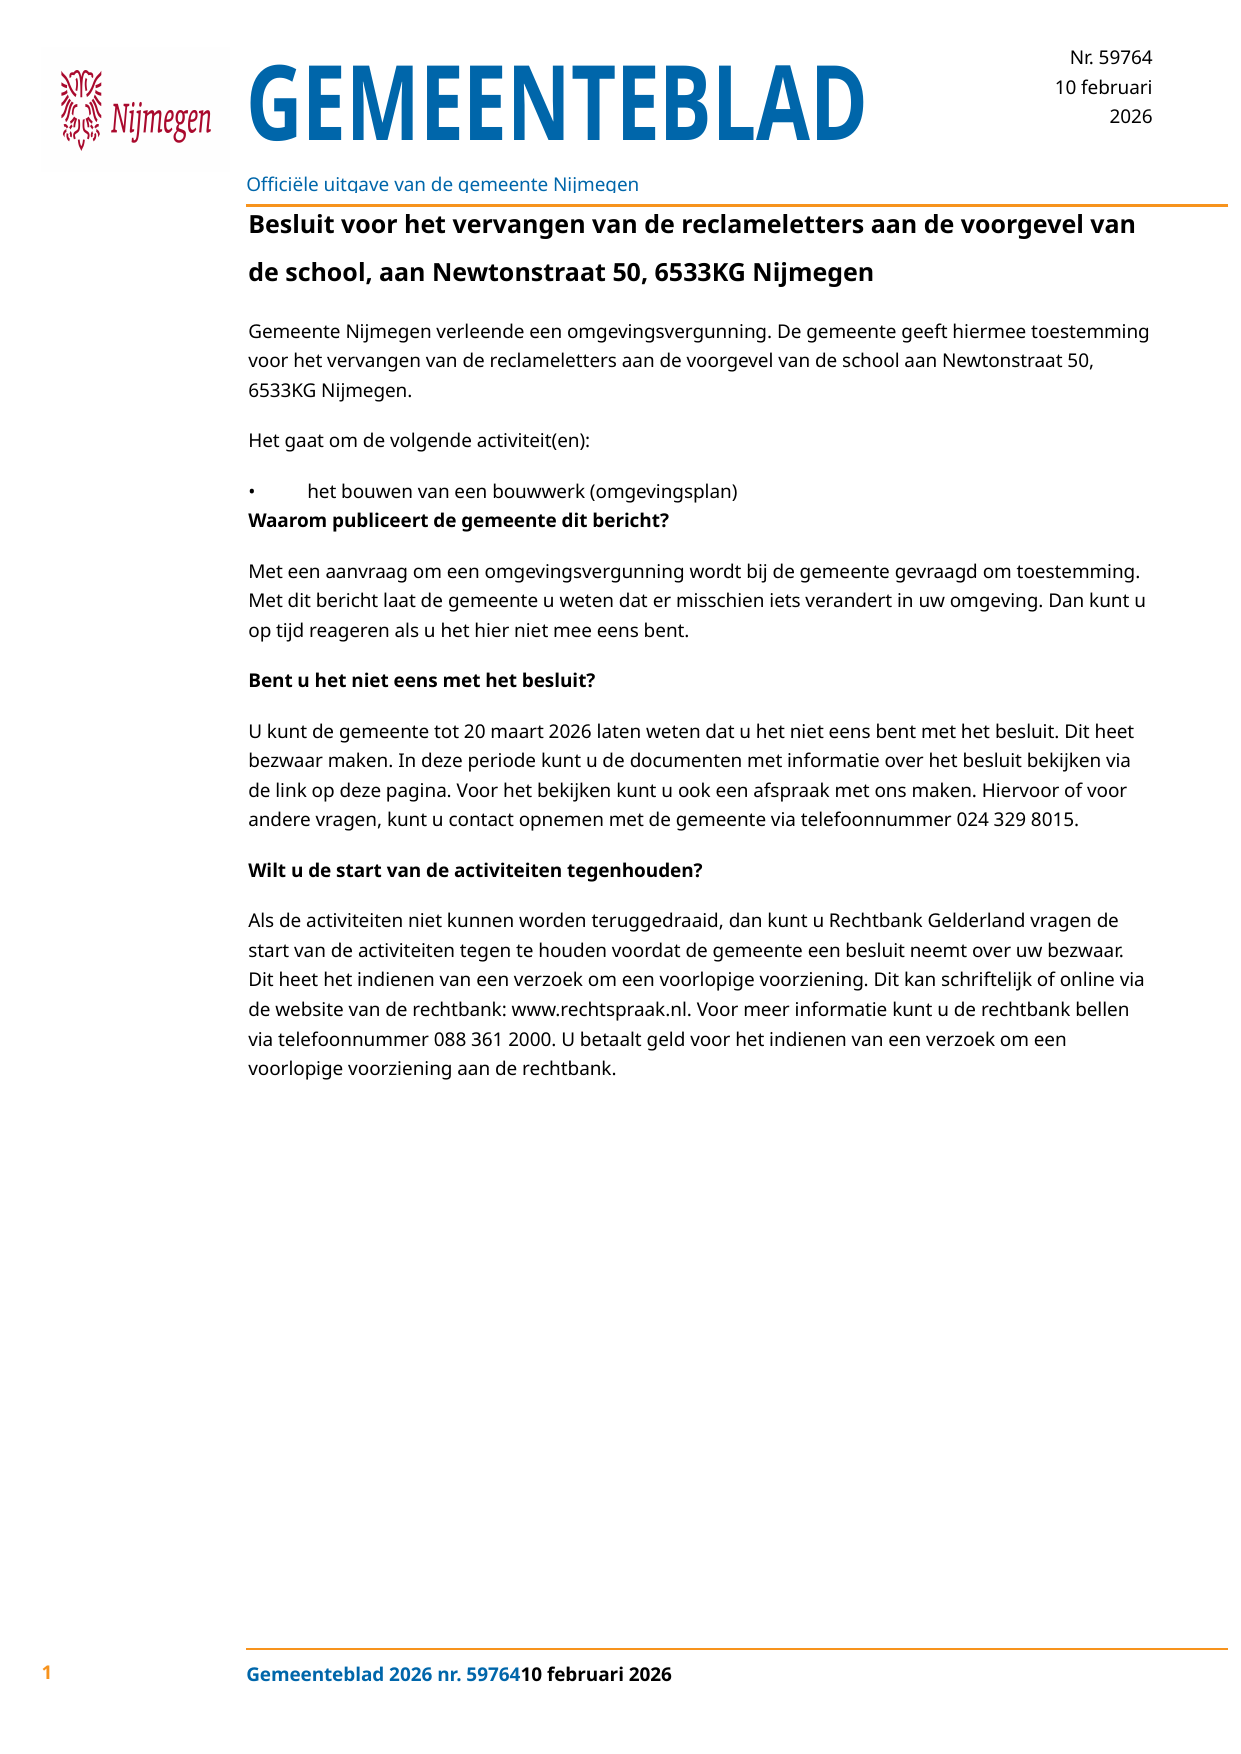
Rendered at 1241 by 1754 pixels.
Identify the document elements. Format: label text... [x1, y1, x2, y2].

text Met een aanvraag om een omgevingsvergunning wordt bij de gemeente gevraagd om toestemming. Met dit bericht laat de gemeente u weten dat er misschien iets verandert in uw omgeving. Dan kunt u op tijd reageren als u het hier niet mee eens bent. [248, 558, 1152, 643]
text Waarom publiceert de gemeente dit bericht? [248, 507, 1152, 533]
picture [41, 47, 231, 172]
text Als de activiteiten niet kunnen worden teruggedraaid, dan kunt u Rechtbank Gelderland vragen de start van de activiteiten tegen te houden voordat de gemeente een besluit neemt over uw bezwaar. Dit heet het indienen van een verzoek om een voorlopige voorziening. Dit kan schriftelijk of online via de website van de rechtbank: www.rechtspraak.nl. Voor meer informatie kunt u de rechtbank bellen via telefoonnummer 088 361 2000. U betaalt geld voor het indienen van een verzoek om een voorlopige voorziening aan de rechtbank. [248, 907, 1152, 1081]
list het bouwen van een bouwwerk (omgevingsplan) [248, 478, 1152, 504]
text Het gaat om de volgende activiteit(en): [248, 427, 1152, 453]
text Bent u het niet eens met het besluit? [248, 667, 1152, 693]
text U kunt de gemeente tot 20 maart 2026 laten weten dat u het niet eens bent met het besluit. Dit heet bezwaar maken. In deze periode kunt u de documenten met informatie over het besluit bekijken via de link op deze pagina. Voor het bekijken kunt u ook een afspraak met ons maken. Hiervoor of voor andere vragen, kunt u contact opnemen met de gemeente via telefoonnummer 024 329 8015. [248, 718, 1152, 832]
text Wilt u de start van de activiteiten tegenhouden? [248, 857, 1152, 883]
text Besluit voor het vervangen van de reclameletters aan de voorgevel van de school, aan Newtonstraat 50, 6533KG Nijmegen [248, 207, 1152, 288]
text Gemeente Nijmegen verleende een omgevingsvergunning. De gemeente geeft hiermee toestemming voor het vervangen van de reclameletters aan de voorgevel van de school aan Newtonstraat 50, 6533KG Nijmegen. [248, 318, 1152, 403]
